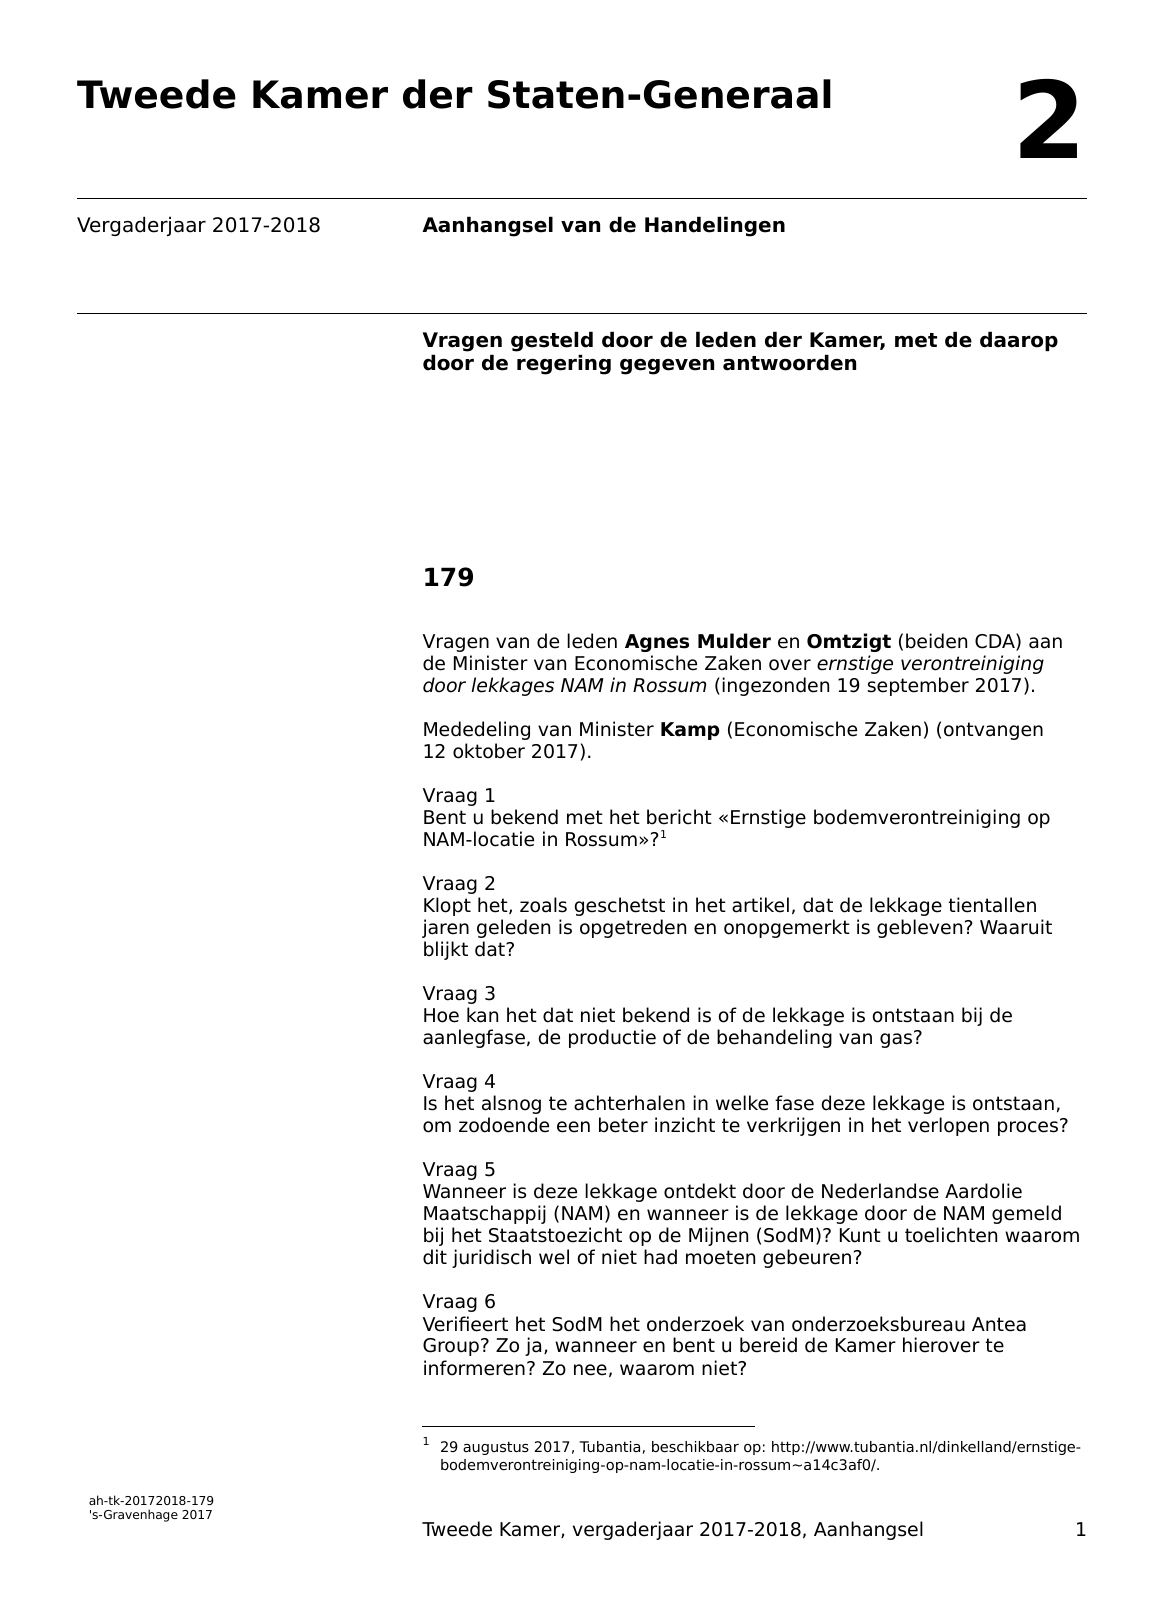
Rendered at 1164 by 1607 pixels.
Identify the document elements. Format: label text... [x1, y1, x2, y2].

text Bent u bekend met het bericht «Ernstige bodemverontreiniging op NAM-locatie in Rossum»? [422, 807, 1087, 851]
text 29 augustus 2017, Tubantia, beschikbaar op: http://www.tubantia.nl/dinkelland/ernstige-bodemverontreiniging-op-nam-locatie-in-rossum~a14c3af0/. [422, 1435, 1087, 1474]
text Vragen van de leden Agnes Mulder en Omtzigt (beiden CDA) aan de Minister van Economische Zaken over ernstige verontreiniging door lekkages NAM in Rossum (ingezonden 19 september 2017). [422, 631, 1087, 697]
text Vraag 2 [422, 873, 1087, 895]
text ah-tk-20172018-179 [88, 1494, 323, 1508]
text Hoe kan het dat niet bekend is of de lekkage is ontstaan bij de aanlegfase, de productie of de behandeling van gas? [422, 1005, 1087, 1049]
text Is het alsnog te achterhalen in welke fase deze lekkage is ontstaan, om zodoende een beter inzicht te verkrijgen in het verlopen proces? [422, 1093, 1087, 1137]
table_header 2 [886, 59, 1087, 198]
text Vraag 5 [422, 1159, 1087, 1181]
table_cell Vragen gesteld door de leden der Kamer, met de daarop door de regering gegeven antwoorden [422, 314, 1087, 376]
text Wanneer is deze lekkage ontdekt door de Nederlandse Aardolie Maatschappij (NAM) en wanneer is de lekkage door de NAM gemeld bij het Staatstoezicht op de Mijnen (SodM)? Kunt u toelichten waarom dit juridisch wel of niet had moeten gebeuren? [422, 1181, 1087, 1269]
table_header Tweede Kamer der Staten-Generaal [77, 59, 886, 198]
text 's-Gravenhage 2017 [88, 1508, 323, 1522]
table_cell [77, 314, 422, 376]
text Vraag 4 [422, 1071, 1087, 1093]
text Verifieert het SodM het onderzoek van onderzoeksbureau Antea Group? Zo ja, wanneer en bent u bereid de Kamer hierover te informeren? Zo nee, waarom niet? [422, 1313, 1087, 1379]
text Vraag 1 [422, 785, 1087, 807]
text Vraag 3 [422, 983, 1087, 1005]
text Mededeling van Minister Kamp (Economische Zaken) (ontvangen 12 oktober 2017). [422, 719, 1087, 763]
table_cell Aanhangsel van de Handelingen [422, 199, 1087, 313]
text 179 [422, 563, 1087, 592]
text Klopt het, zoals geschetst in het artikel, dat de lekkage tientallen jaren geleden is opgetreden en onopgemerkt is gebleven? Waaruit blijkt dat? [422, 895, 1087, 961]
table_cell Vergaderjaar 2017-2018 [77, 199, 422, 313]
text Vraag 6 [422, 1291, 1087, 1313]
